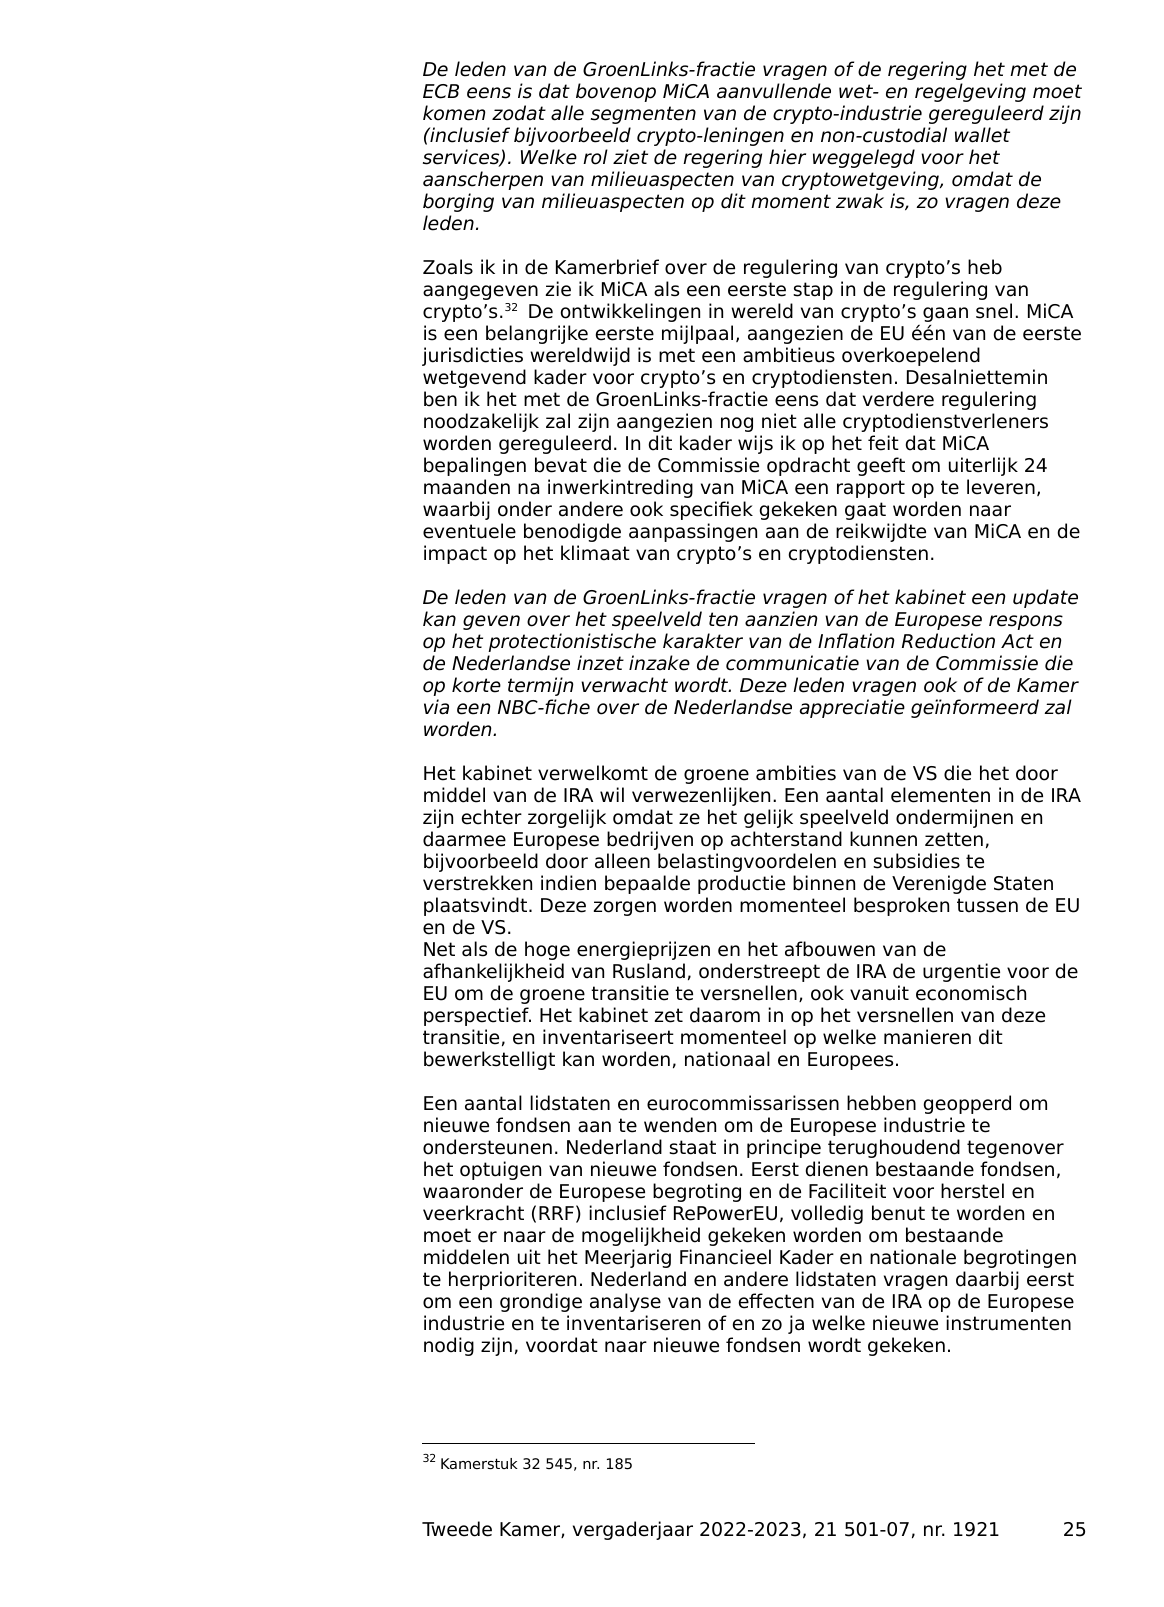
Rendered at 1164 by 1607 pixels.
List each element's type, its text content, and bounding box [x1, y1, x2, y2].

text Een aantal lidstaten en eurocommissarissen hebben geopperd om nieuwe fondsen aan te wenden om de Europese industrie te ondersteunen. Nederland staat in principe terughoudend tegenover het optuigen van nieuwe fondsen. Eerst dienen bestaande fondsen, waaronder de Europese begroting en de Faciliteit voor herstel en veerkracht (RRF) inclusief RePowerEU, volledig benut te worden en moet er naar de mogelijkheid gekeken worden om bestaande middelen uit het Meerjarig Financieel Kader en nationale begrotingen te herprioriteren. Nederland en andere lidstaten vragen daarbij eerst om een grondige analyse van de effecten van de IRA op de Europese industrie en te inventariseren of en zo ja welke nieuwe instrumenten nodig zijn, voordat naar nieuwe fondsen wordt gekeken. [422, 1093, 1087, 1357]
text Zoals ik in de Kamerbrief over de regulering van crypto’s heb aangegeven zie ik MiCA als een eerste stap in de regulering van crypto’s. De ontwikkelingen in wereld van crypto’s gaan snel. MiCA is een belangrijke eerste mijlpaal, aangezien de EU één van de eerste jurisdicties wereldwijd is met een ambitieus overkoepelend wetgevend kader voor crypto’s en cryptodiensten. Desalniettemin ben ik het met de GroenLinks-fractie eens dat verdere regulering noodzakelijk zal zijn aangezien nog niet alle cryptodienstverleners worden gereguleerd. In dit kader wijs ik op het feit dat MiCA bepalingen bevat die de Commissie opdracht geeft om uiterlijk 24 maanden na inwerkintreding van MiCA een rapport op te leveren, waarbij onder andere ook specifiek gekeken gaat worden naar eventuele benodigde aanpassingen aan de reikwijdte van MiCA en de impact op het klimaat van crypto’s en cryptodiensten. [422, 257, 1087, 565]
text Net als de hoge energieprijzen en het afbouwen van de afhankelijkheid van Rusland, onderstreept de IRA de urgentie voor de EU om de groene transitie te versnellen, ook vanuit economisch perspectief. Het kabinet zet daarom in op het versnellen van deze transitie, en inventariseert momenteel op welke manieren dit bewerkstelligt kan worden, nationaal en Europees. [422, 939, 1087, 1071]
text De leden van de GroenLinks-fractie vragen of het kabinet een update kan geven over het speelveld ten aanzien van de Europese respons op het protectionistische karakter van de Inflation Reduction Act en de Nederlandse inzet inzake de communicatie van de Commissie die op korte termijn verwacht wordt. Deze leden vragen ook of de Kamer via een NBC-fiche over de Nederlandse appreciatie geïnformeerd zal worden. [422, 587, 1087, 741]
text Kamerstuk 32 545, nr. 185 [422, 1452, 1087, 1474]
text De leden van de GroenLinks-fractie vragen of de regering het met de ECB eens is dat bovenop MiCA aanvullende wet- en regelgeving moet komen zodat alle segmenten van de crypto-industrie gereguleerd zijn (inclusief bijvoorbeeld crypto-leningen en non-custodial wallet services). Welke rol ziet de regering hier weggelegd voor het aanscherpen van milieuaspecten van cryptowetgeving, omdat de borging van milieuaspecten op dit moment zwak is, zo vragen deze leden. [422, 59, 1087, 235]
text Het kabinet verwelkomt de groene ambities van de VS die het door middel van de IRA wil verwezenlijken. Een aantal elementen in de IRA zijn echter zorgelijk omdat ze het gelijk speelveld ondermijnen en daarmee Europese bedrijven op achterstand kunnen zetten, bijvoorbeeld door alleen belastingvoordelen en subsidies te verstrekken indien bepaalde productie binnen de Verenigde Staten plaatsvindt. Deze zorgen worden momenteel besproken tussen de EU en de VS. [422, 763, 1087, 939]
